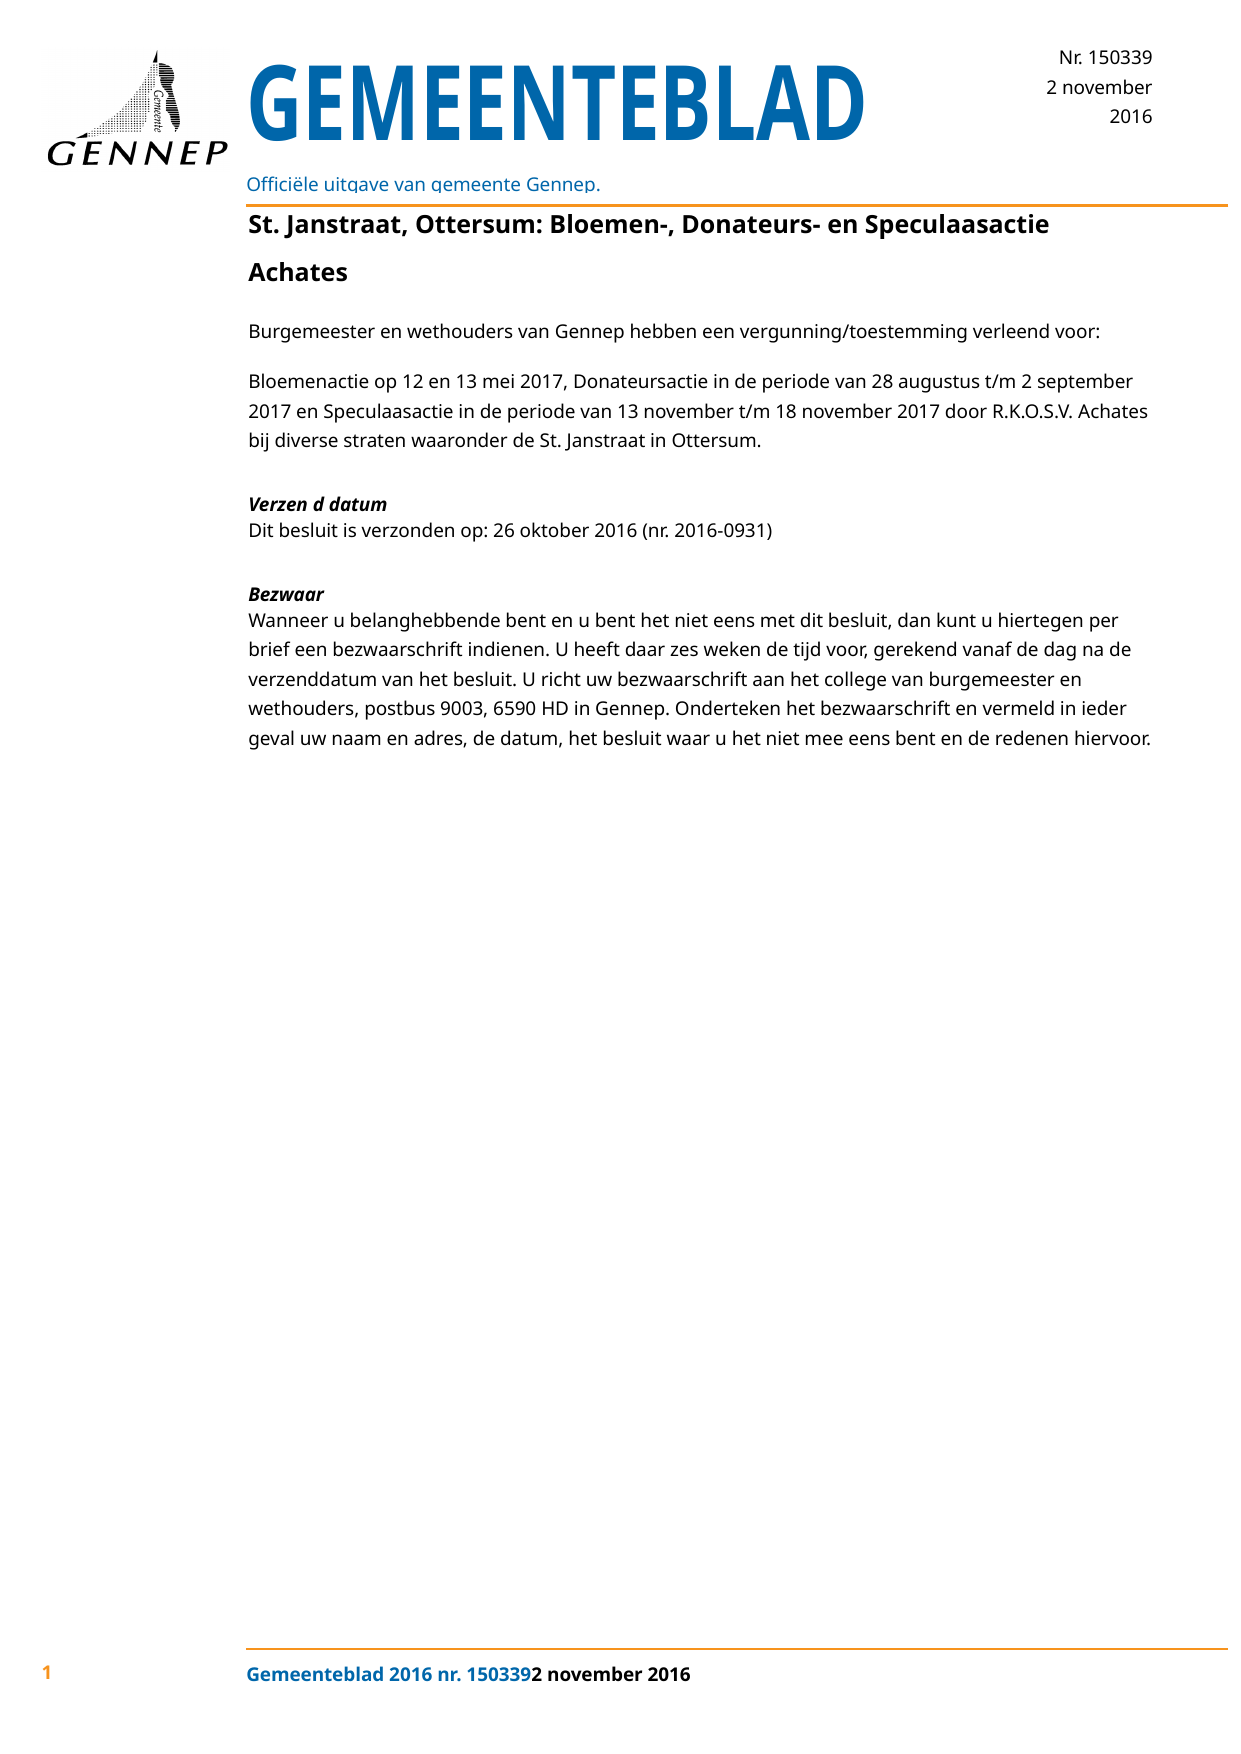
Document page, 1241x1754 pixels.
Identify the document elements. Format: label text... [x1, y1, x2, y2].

text Bezwaar [248, 581, 1152, 607]
text Wanneer u belanghebbende bent en u bent het niet eens met dit besluit, dan kunt u hiertegen per brief een bezwaarschrift indienen. U heeft daar zes weken de tijd voor, gerekend vanaf de dag na de verzenddatum van het besluit. U richt uw bezwaarschrift aan het college van burgemeester en wethouders, postbus 9003, 6590 HD in Gennep. Onderteken het bezwaarschrift en vermeld in ieder geval uw naam en adres, de datum, het besluit waar u het niet mee eens bent en de redenen hiervoor. [248, 607, 1152, 751]
text St. Janstraat, Ottersum: Bloemen-, Donateurs- en Speculaasactie Achates [248, 207, 1152, 288]
text Burgemeester en wethouders van Gennep hebben een vergunning/toestemming verleend voor: [248, 318, 1152, 344]
text Bloemenactie op 12 en 13 mei 2017, Donateursactie in de periode van 28 augustus t/m 2 september 2017 en Speculaasactie in de periode van 13 november t/m 18 november 2017 door R.K.O.S.V. Achates bij diverse straten waaronder de St. Janstraat in Ottersum. [248, 368, 1152, 453]
text Verzen d datum [248, 491, 1152, 517]
picture [41, 47, 231, 172]
text Dit besluit is verzonden op: 26 oktober 2016 (nr. 2016-0931) [248, 517, 1152, 543]
